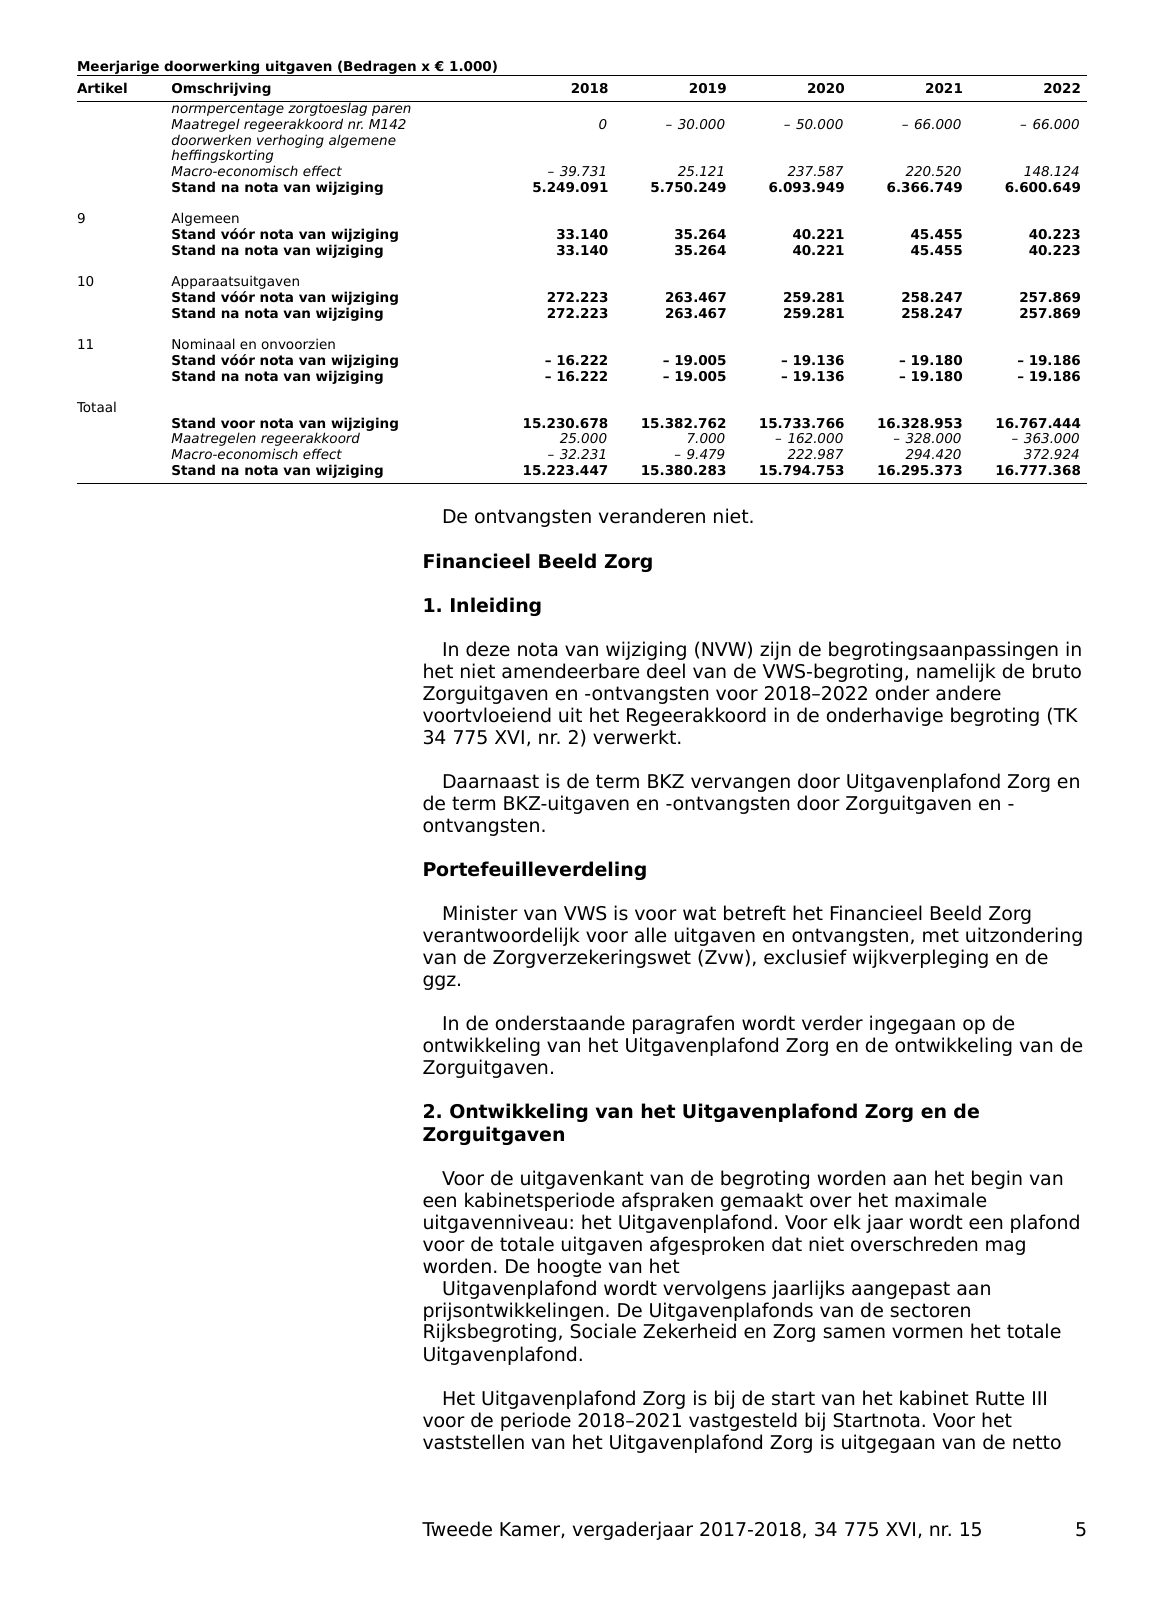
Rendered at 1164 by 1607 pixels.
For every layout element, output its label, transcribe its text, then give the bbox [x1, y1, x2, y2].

table_cell [496, 195, 614, 211]
table_cell 263.467 [614, 290, 732, 305]
table_cell 372.924 [969, 447, 1087, 463]
table_cell Stand voor nota van wijziging [165, 416, 496, 431]
table_cell [496, 400, 614, 416]
table_cell Stand na nota van wijziging [165, 305, 496, 321]
table_cell [77, 368, 165, 384]
table_cell – 19.186 [969, 353, 1087, 368]
table_cell 15.230.678 [496, 416, 614, 431]
table_cell – 66.000 [850, 117, 968, 164]
table_cell [614, 102, 732, 117]
table_cell 6.093.949 [732, 180, 850, 195]
table_cell [77, 117, 165, 164]
table_cell – 9.479 [614, 447, 732, 463]
table_cell [732, 195, 850, 211]
table_cell 5.750.249 [614, 180, 732, 195]
table_cell 6.366.749 [850, 180, 968, 195]
table_cell – 19.180 [850, 353, 968, 368]
table_cell 263.467 [614, 305, 732, 321]
table_cell [614, 195, 732, 211]
table_cell [77, 384, 165, 400]
table_cell [969, 274, 1087, 290]
table_cell [165, 384, 496, 400]
table_cell Stand vóór nota van wijziging [165, 227, 496, 242]
table_cell Stand vóór nota van wijziging [165, 290, 496, 305]
table_cell 148.124 [969, 164, 1087, 179]
text In deze nota van wijziging (NVW) zijn de begrotingsaanpassingen in het niet amendeerbare deel van de VWS-begroting, namelijk de bruto Zorguitgaven en -ontvangsten voor 2018–2022 onder andere voortvloeiend uit het Regeerakkoord in de onderhavige begroting (TK 34 775 XVI, nr. 2) verwerkt. [422, 639, 1087, 749]
table_cell – 50.000 [732, 117, 850, 164]
table_cell [850, 384, 968, 400]
table_cell [77, 416, 165, 431]
table_cell 257.869 [969, 290, 1087, 305]
table_cell [77, 258, 165, 274]
table_cell Stand na nota van wijziging [165, 463, 496, 483]
table_cell 11 [77, 337, 165, 353]
table_cell – 328.000 [850, 431, 968, 447]
table_cell Apparaatsuitgaven [165, 274, 496, 290]
table_cell 40.221 [732, 243, 850, 258]
table_cell [850, 337, 968, 353]
table_cell [77, 290, 165, 305]
table_cell 15.380.283 [614, 463, 732, 483]
table_cell [732, 274, 850, 290]
table_cell 2022 [969, 76, 1087, 101]
table_cell 33.140 [496, 243, 614, 258]
table_cell [77, 353, 165, 368]
table_cell 237.587 [732, 164, 850, 179]
table_cell [77, 243, 165, 258]
table_cell Totaal [77, 400, 165, 416]
table_cell [165, 400, 496, 416]
table_cell 16.777.368 [969, 463, 1087, 483]
text De ontvangsten veranderen niet. [422, 506, 1087, 528]
table_cell [614, 384, 732, 400]
table_cell 15.733.766 [732, 416, 850, 431]
table_cell 35.264 [614, 227, 732, 242]
table_cell [77, 195, 165, 211]
table_cell 16.767.444 [969, 416, 1087, 431]
table_cell [496, 337, 614, 353]
table_cell [77, 463, 165, 483]
table_cell Macro-economisch effect [165, 447, 496, 463]
text Uitgavenplafond wordt vervolgens jaarlijks aangepast aan prijsontwikkelingen. De Uitgavenplafonds van de sectoren Rijksbegroting, Sociale Zekerheid en Zorg samen vormen het totale Uitgavenplafond. [422, 1277, 1087, 1365]
text Voor de uitgavenkant van de begroting worden aan het begin van een kabinetsperiode afspraken gemaakt over het maximale uitgavenniveau: het Uitgavenplafond. Voor elk jaar wordt een plafond voor de totale uitgaven afgesproken dat niet overschreden mag worden. De hoogte van het [422, 1168, 1087, 1277]
table_cell Stand vóór nota van wijziging [165, 353, 496, 368]
table_cell Stand na nota van wijziging [165, 368, 496, 384]
table_cell 25.000 [496, 431, 614, 447]
text Daarnaast is de term BKZ vervangen door Uitgavenplafond Zorg en de term BKZ-uitgaven en -ontvangsten door Zorguitgaven en -ontvangsten. [422, 771, 1087, 837]
table_cell [732, 321, 850, 337]
table_cell – 16.222 [496, 353, 614, 368]
table_cell – 19.005 [614, 368, 732, 384]
table_cell 33.140 [496, 227, 614, 242]
table_cell [77, 164, 165, 179]
table_cell 2019 [614, 76, 732, 101]
table_cell 10 [77, 274, 165, 290]
table_cell [496, 211, 614, 227]
table_cell 259.281 [732, 290, 850, 305]
table_cell – 30.000 [614, 117, 732, 164]
table_cell Maatregelen regeerakkoord [165, 431, 496, 447]
table_cell 45.455 [850, 243, 968, 258]
table_cell [614, 400, 732, 416]
table_cell [732, 102, 850, 117]
table_cell 0 [496, 117, 614, 164]
table_cell [969, 321, 1087, 337]
subtitle Portefeuilleverdeling [422, 859, 1087, 881]
table_cell 5.249.091 [496, 180, 614, 195]
table_cell Stand na nota van wijziging [165, 180, 496, 195]
table_cell – 39.731 [496, 164, 614, 179]
subtitle 2. Ontwikkeling van het Uitgavenplafond Zorg en de Zorguitgaven [422, 1101, 1087, 1145]
table_cell [969, 258, 1087, 274]
table_cell normpercentage zorgtoeslag paren [165, 102, 496, 117]
table_cell – 363.000 [969, 431, 1087, 447]
table_cell 16.328.953 [850, 416, 968, 431]
table_cell Omschrijving [165, 76, 496, 101]
table_cell – 19.186 [969, 368, 1087, 384]
table_header Meerjarige doorwerking uitgaven (Bedragen x € 1.000) [77, 59, 1087, 75]
table_cell [732, 400, 850, 416]
table_cell [969, 337, 1087, 353]
table_cell [165, 195, 496, 211]
table_cell [969, 102, 1087, 117]
table_cell – 32.231 [496, 447, 614, 463]
table_cell [732, 384, 850, 400]
table_cell Nominaal en onvoorzien [165, 337, 496, 353]
table_cell [614, 211, 732, 227]
table_cell 25.121 [614, 164, 732, 179]
table_cell [77, 431, 165, 447]
table_cell – 66.000 [969, 117, 1087, 164]
table_cell [614, 321, 732, 337]
table_cell [165, 258, 496, 274]
table_cell [77, 180, 165, 195]
table_cell [77, 102, 165, 117]
table_cell [850, 102, 968, 117]
table_cell [496, 258, 614, 274]
table_cell – 162.000 [732, 431, 850, 447]
table_cell 6.600.649 [969, 180, 1087, 195]
table_cell 35.264 [614, 243, 732, 258]
table_cell 15.382.762 [614, 416, 732, 431]
table_cell [496, 384, 614, 400]
table_cell [850, 321, 968, 337]
table_cell Stand na nota van wijziging [165, 243, 496, 258]
table_cell [850, 258, 968, 274]
table_cell 258.247 [850, 305, 968, 321]
table_cell [614, 274, 732, 290]
table_cell [850, 274, 968, 290]
table_cell [614, 337, 732, 353]
table_cell 16.295.373 [850, 463, 968, 483]
table_cell 272.223 [496, 305, 614, 321]
table_cell [77, 305, 165, 321]
table_cell [732, 211, 850, 227]
table_cell 2020 [732, 76, 850, 101]
table_cell [850, 211, 968, 227]
table_cell 15.223.447 [496, 463, 614, 483]
table_cell – 19.136 [732, 353, 850, 368]
table_cell Macro-economisch effect [165, 164, 496, 179]
table_cell – 19.136 [732, 368, 850, 384]
table_cell [496, 321, 614, 337]
table_cell Artikel [77, 76, 165, 101]
table_cell [77, 321, 165, 337]
table_cell [850, 195, 968, 211]
table_cell [496, 102, 614, 117]
table_cell 294.420 [850, 447, 968, 463]
table_cell [969, 384, 1087, 400]
table_cell 40.223 [969, 227, 1087, 242]
text In de onderstaande paragrafen wordt verder ingegaan op de ontwikkeling van het Uitgavenplafond Zorg en de ontwikkeling van de Zorguitgaven. [422, 1013, 1087, 1079]
table_cell 7.000 [614, 431, 732, 447]
table_cell 15.794.753 [732, 463, 850, 483]
table_cell 40.223 [969, 243, 1087, 258]
table_cell Algemeen [165, 211, 496, 227]
table_cell [165, 321, 496, 337]
table_cell [969, 211, 1087, 227]
table_cell [77, 447, 165, 463]
subtitle 1. Inleiding [422, 595, 1087, 617]
subtitle Financieel Beeld Zorg [422, 551, 1087, 572]
table_cell – 19.180 [850, 368, 968, 384]
table_cell [77, 227, 165, 242]
table_cell 2021 [850, 76, 968, 101]
table_cell 40.221 [732, 227, 850, 242]
table_cell 257.869 [969, 305, 1087, 321]
table_cell 9 [77, 211, 165, 227]
table_cell 220.520 [850, 164, 968, 179]
text Het Uitgavenplafond Zorg is bij de start van het kabinet Rutte III voor de periode 2018–2021 vastgesteld bij Startnota. Voor het vaststellen van het Uitgavenplafond Zorg is uitgegaan van de netto [422, 1388, 1087, 1453]
table_cell 272.223 [496, 290, 614, 305]
table_cell – 16.222 [496, 368, 614, 384]
table_cell 259.281 [732, 305, 850, 321]
table_cell – 19.005 [614, 353, 732, 368]
table_cell [496, 274, 614, 290]
table_cell 2018 [496, 76, 614, 101]
table_cell 45.455 [850, 227, 968, 242]
table_cell 222.987 [732, 447, 850, 463]
text Minister van VWS is voor wat betreft het Financieel Beeld Zorg verantwoordelijk voor alle uitgaven en ontvangsten, met uitzondering van de Zorgverzekeringswet (Zvw), exclusief wijkverpleging en de ggz. [422, 903, 1087, 991]
table_cell [969, 195, 1087, 211]
table_cell [732, 258, 850, 274]
table_cell [969, 400, 1087, 416]
table_cell 258.247 [850, 290, 968, 305]
table_cell [850, 400, 968, 416]
table_cell [732, 337, 850, 353]
table_cell Maatregel regeerakkoord nr. M142 doorwerken verhoging algemene heffingskorting [165, 117, 496, 164]
table_cell [614, 258, 732, 274]
